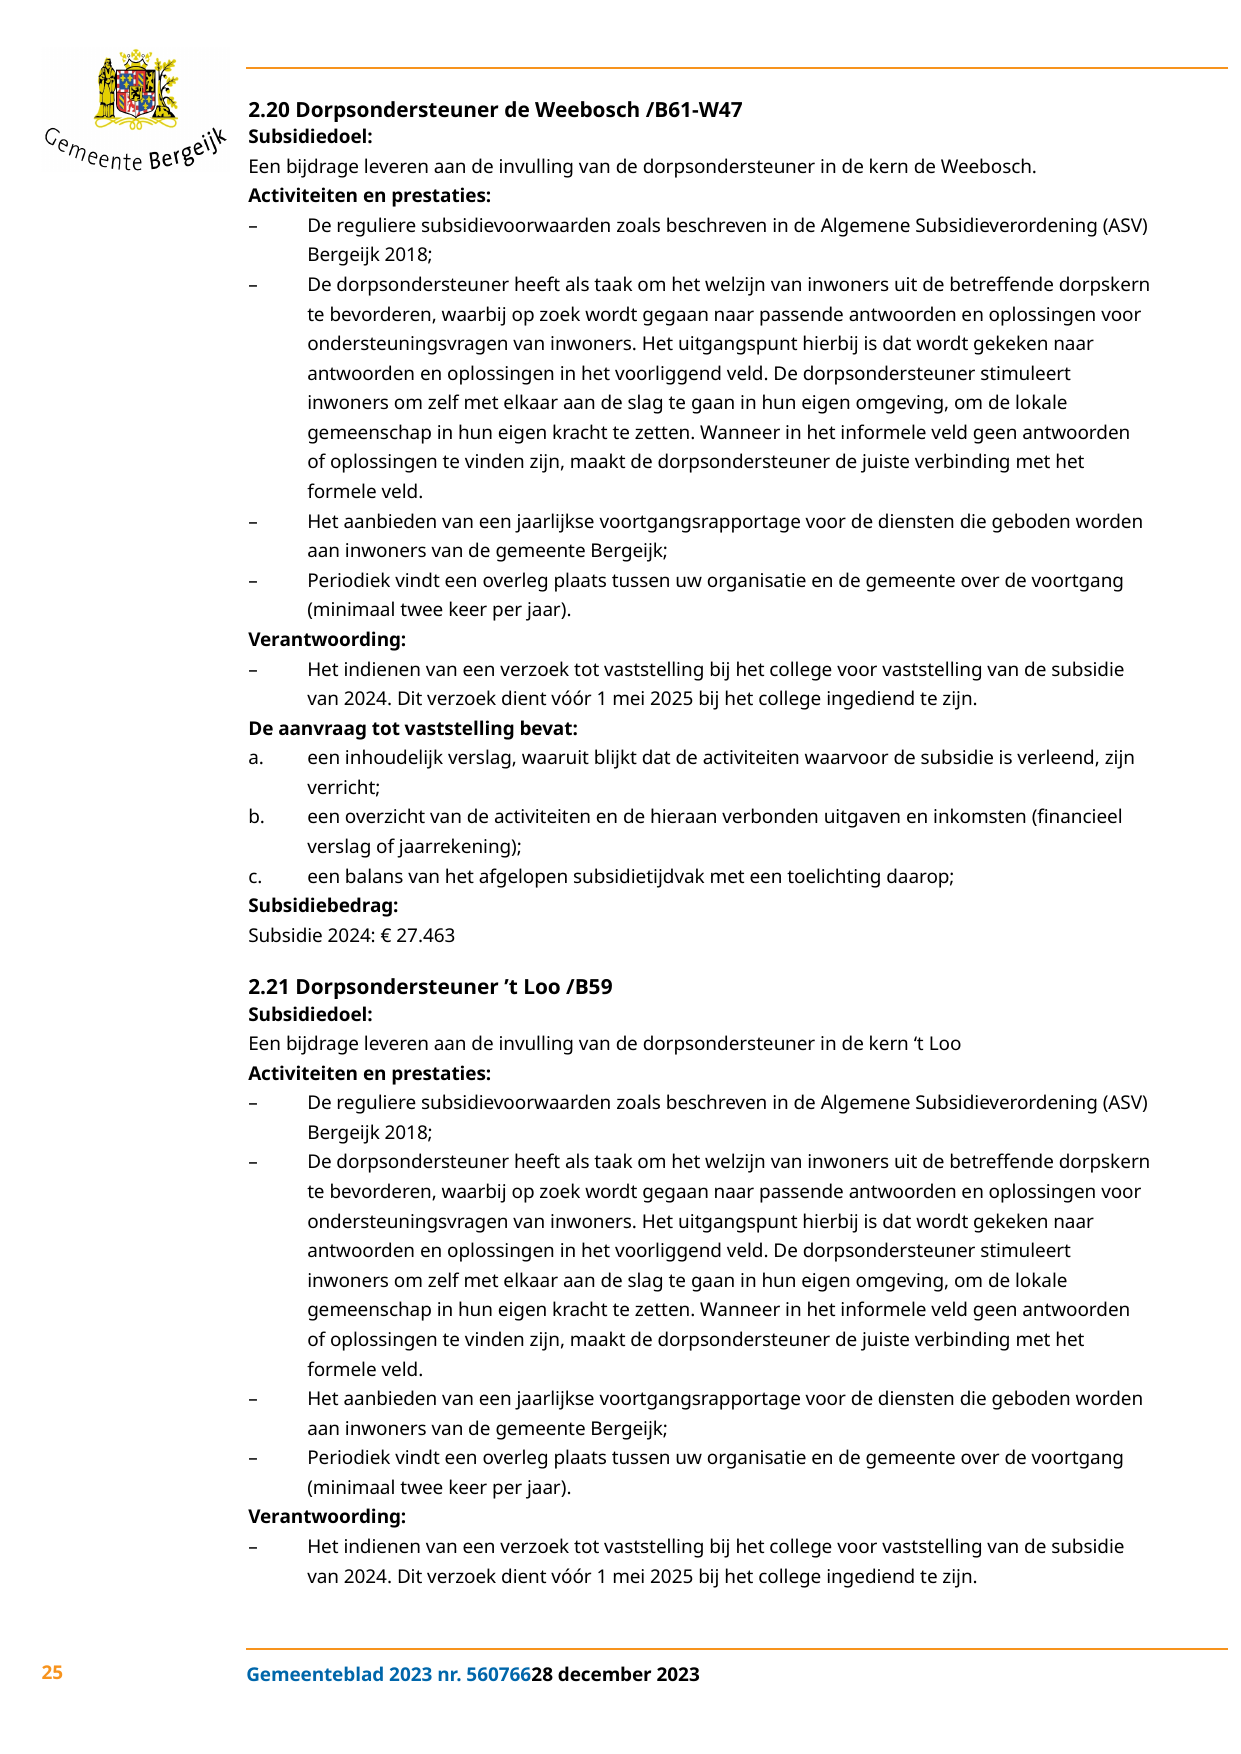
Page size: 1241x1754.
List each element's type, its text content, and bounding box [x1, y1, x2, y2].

text Subsidiedoel: [248, 123, 1152, 149]
list Het indienen van een verzoek tot vaststelling bij het college voor vaststelling van de subsidie van 2024. Dit verzoek dient vóór 1 mei 2025 bij het college ingediend te zijn. [248, 1533, 1152, 1589]
text Activiteiten en prestaties: [248, 1060, 1152, 1086]
text Verantwoording: [248, 626, 1152, 652]
text Subsidiebedrag: [248, 892, 1152, 918]
text De aanvraag tot vaststelling bevat: [248, 715, 1152, 741]
text Subsidiedoel: [248, 1001, 1152, 1027]
text 2.20 Dorpsondersteuner de Weebosch /B61-W47 [248, 95, 1152, 123]
text Subsidie 2024: € 27.463 [248, 922, 1152, 948]
list De reguliere subsidievoorwaarden zoals beschreven in de Algemene Subsidieverordening (ASV) Bergeijk 2018; [248, 1089, 1152, 1145]
list een inhoudelijk verslag, waaruit blijkt dat de activiteiten waarvoor de subsidie is verleend, zijn verricht; [248, 744, 1152, 800]
list Periodiek vindt een overleg plaats tussen uw organisatie en de gemeente over de voortgang (minimaal twee keer per jaar). [248, 1444, 1152, 1500]
list De dorpsondersteuner heeft als taak om het welzijn van inwoners uit de betreffende dorpskern te bevorderen, waarbij op zoek wordt gegaan naar passende antwoorden en oplossingen voor ondersteuningsvragen van inwoners. Het uitgangspunt hierbij is dat wordt gekeken naar antwoorden en oplossingen in het voorliggend veld. De dorpsondersteuner stimuleert inwoners om zelf met elkaar aan de slag te gaan in hun eigen omgeving, om de lokale gemeenschap in hun eigen kracht te zetten. Wanneer in het informele veld geen antwoorden of oplossingen te vinden zijn, maakt de dorpsondersteuner de juiste verbinding met het formele veld. [248, 1149, 1152, 1382]
list De dorpsondersteuner heeft als taak om het welzijn van inwoners uit de betreffende dorpskern te bevorderen, waarbij op zoek wordt gegaan naar passende antwoorden en oplossingen voor ondersteuningsvragen van inwoners. Het uitgangspunt hierbij is dat wordt gekeken naar antwoorden en oplossingen in het voorliggend veld. De dorpsondersteuner stimuleert inwoners om zelf met elkaar aan de slag te gaan in hun eigen omgeving, om de lokale gemeenschap in hun eigen kracht te zetten. Wanneer in het informele veld geen antwoorden of oplossingen te vinden zijn, maakt de dorpsondersteuner de juiste verbinding met het formele veld. [248, 271, 1152, 504]
text Een bijdrage leveren aan de invulling van de dorpsondersteuner in de kern de Weebosch. [248, 153, 1152, 178]
list Periodiek vindt een overleg plaats tussen uw organisatie en de gemeente over de voortgang (minimaal twee keer per jaar). [248, 567, 1152, 622]
list Het aanbieden van een jaarlijkse voortgangsrapportage voor de diensten die geboden worden aan inwoners van de gemeente Bergeijk; [248, 508, 1152, 563]
list De reguliere subsidievoorwaarden zoals beschreven in de Algemene Subsidieverordening (ASV) Bergeijk 2018; [248, 212, 1152, 267]
text 2.21 Dorpsondersteuner ’t Loo /B59 [248, 972, 1152, 1001]
text Verantwoording: [248, 1504, 1152, 1529]
picture [41, 47, 231, 172]
list een overzicht van de activiteiten en de hieraan verbonden uitgaven en inkomsten (financieel verslag of jaarrekening); [248, 804, 1152, 859]
list een balans van het afgelopen subsidietijdvak met een toelichting daarop; [248, 863, 1152, 888]
list Het aanbieden van een jaarlijkse voortgangsrapportage voor de diensten die geboden worden aan inwoners van de gemeente Bergeijk; [248, 1385, 1152, 1441]
list Het indienen van een verzoek tot vaststelling bij het college voor vaststelling van de subsidie van 2024. Dit verzoek dient vóór 1 mei 2025 bij het college ingediend te zijn. [248, 656, 1152, 711]
text Activiteiten en prestaties: [248, 182, 1152, 208]
text Een bijdrage leveren aan de invulling van de dorpsondersteuner in de kern ‘t Loo [248, 1030, 1152, 1056]
